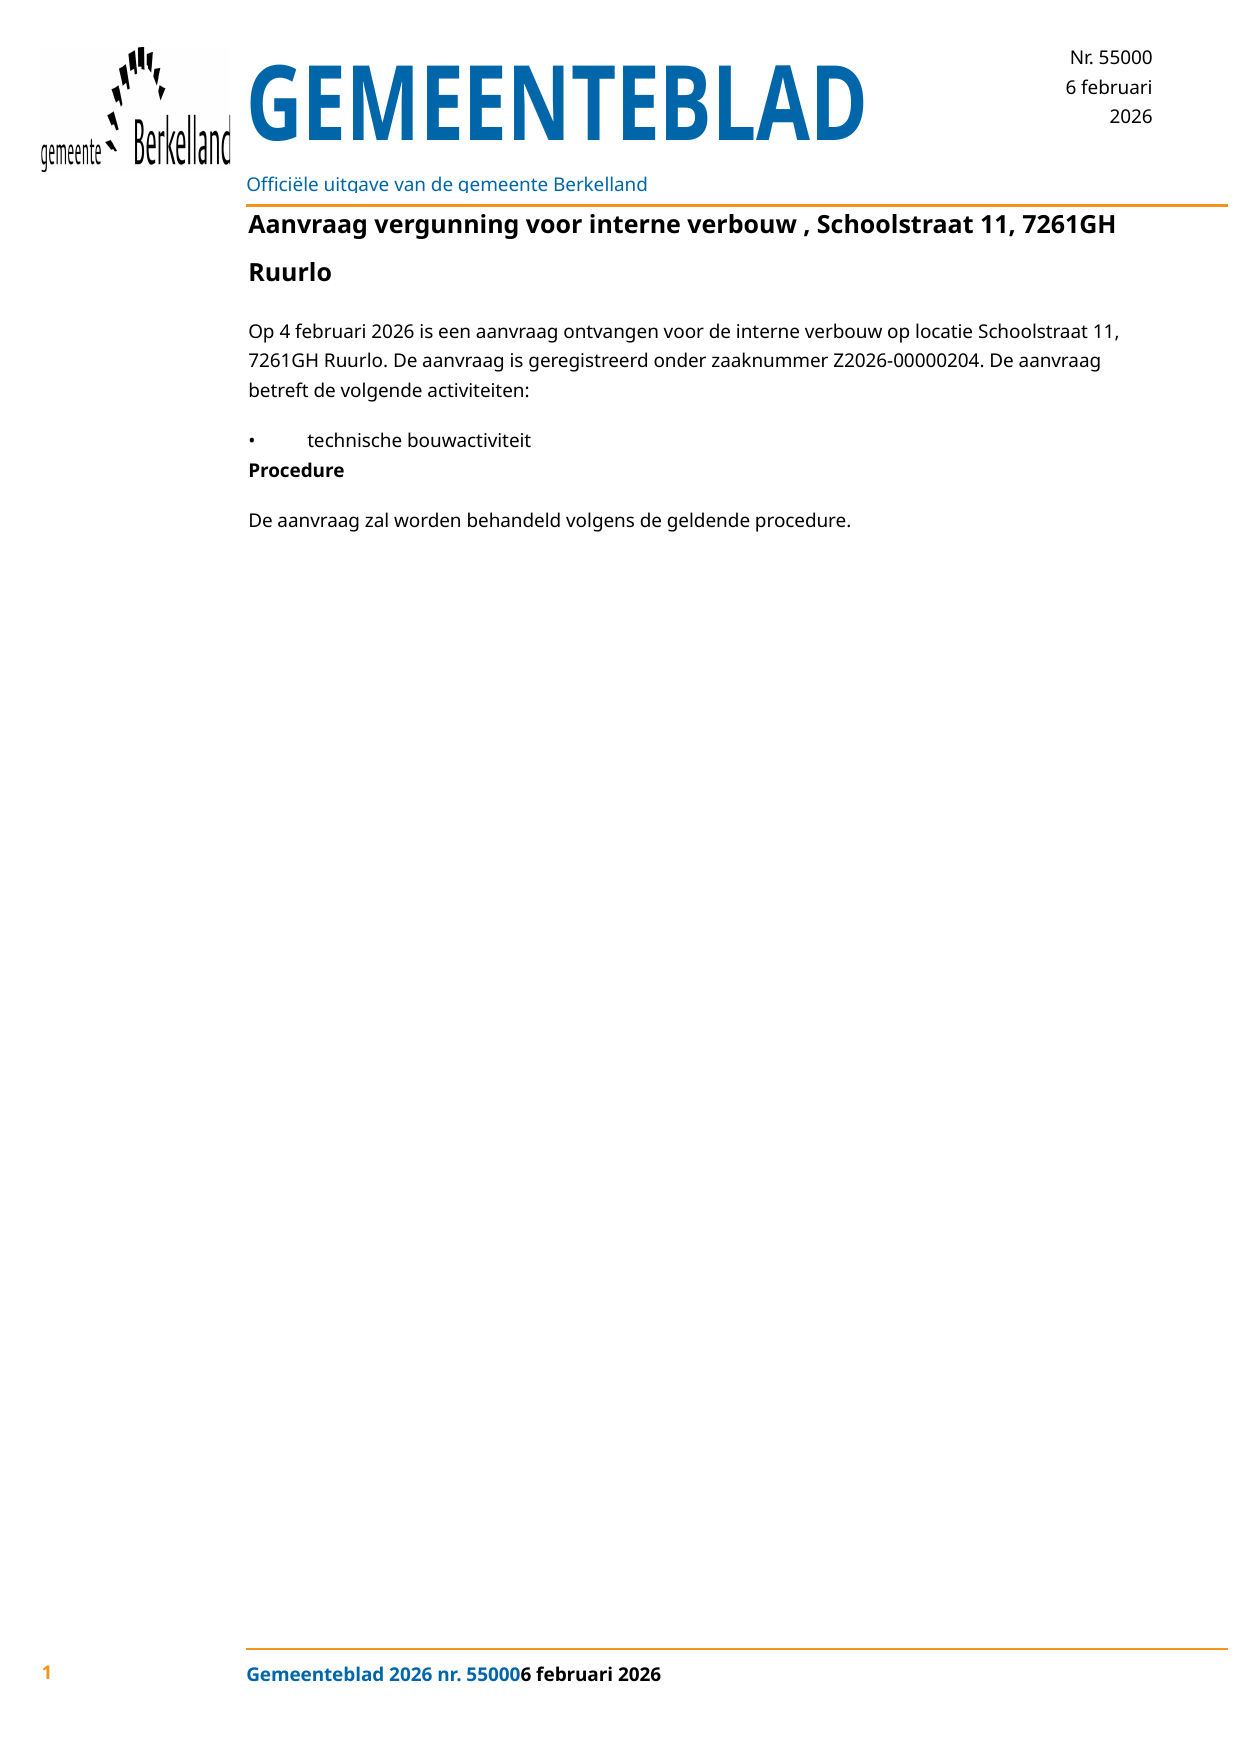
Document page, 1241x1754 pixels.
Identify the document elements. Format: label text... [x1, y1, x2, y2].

text Op 4 februari 2026 is een aanvraag ontvangen voor de interne verbouw op locatie Schoolstraat 11, 7261GH Ruurlo. De aanvraag is geregistreerd onder zaaknummer Z2026-00000204. De aanvraag betreft de volgende activiteiten: [248, 318, 1152, 403]
list technische bouwactiviteit [248, 427, 1152, 453]
text De aanvraag zal worden behandeld volgens de geldende procedure. [248, 507, 1152, 533]
picture [41, 47, 231, 172]
text Procedure [248, 457, 1152, 483]
text Aanvraag vergunning voor interne verbouw , Schoolstraat 11, 7261GH Ruurlo [248, 207, 1152, 288]
